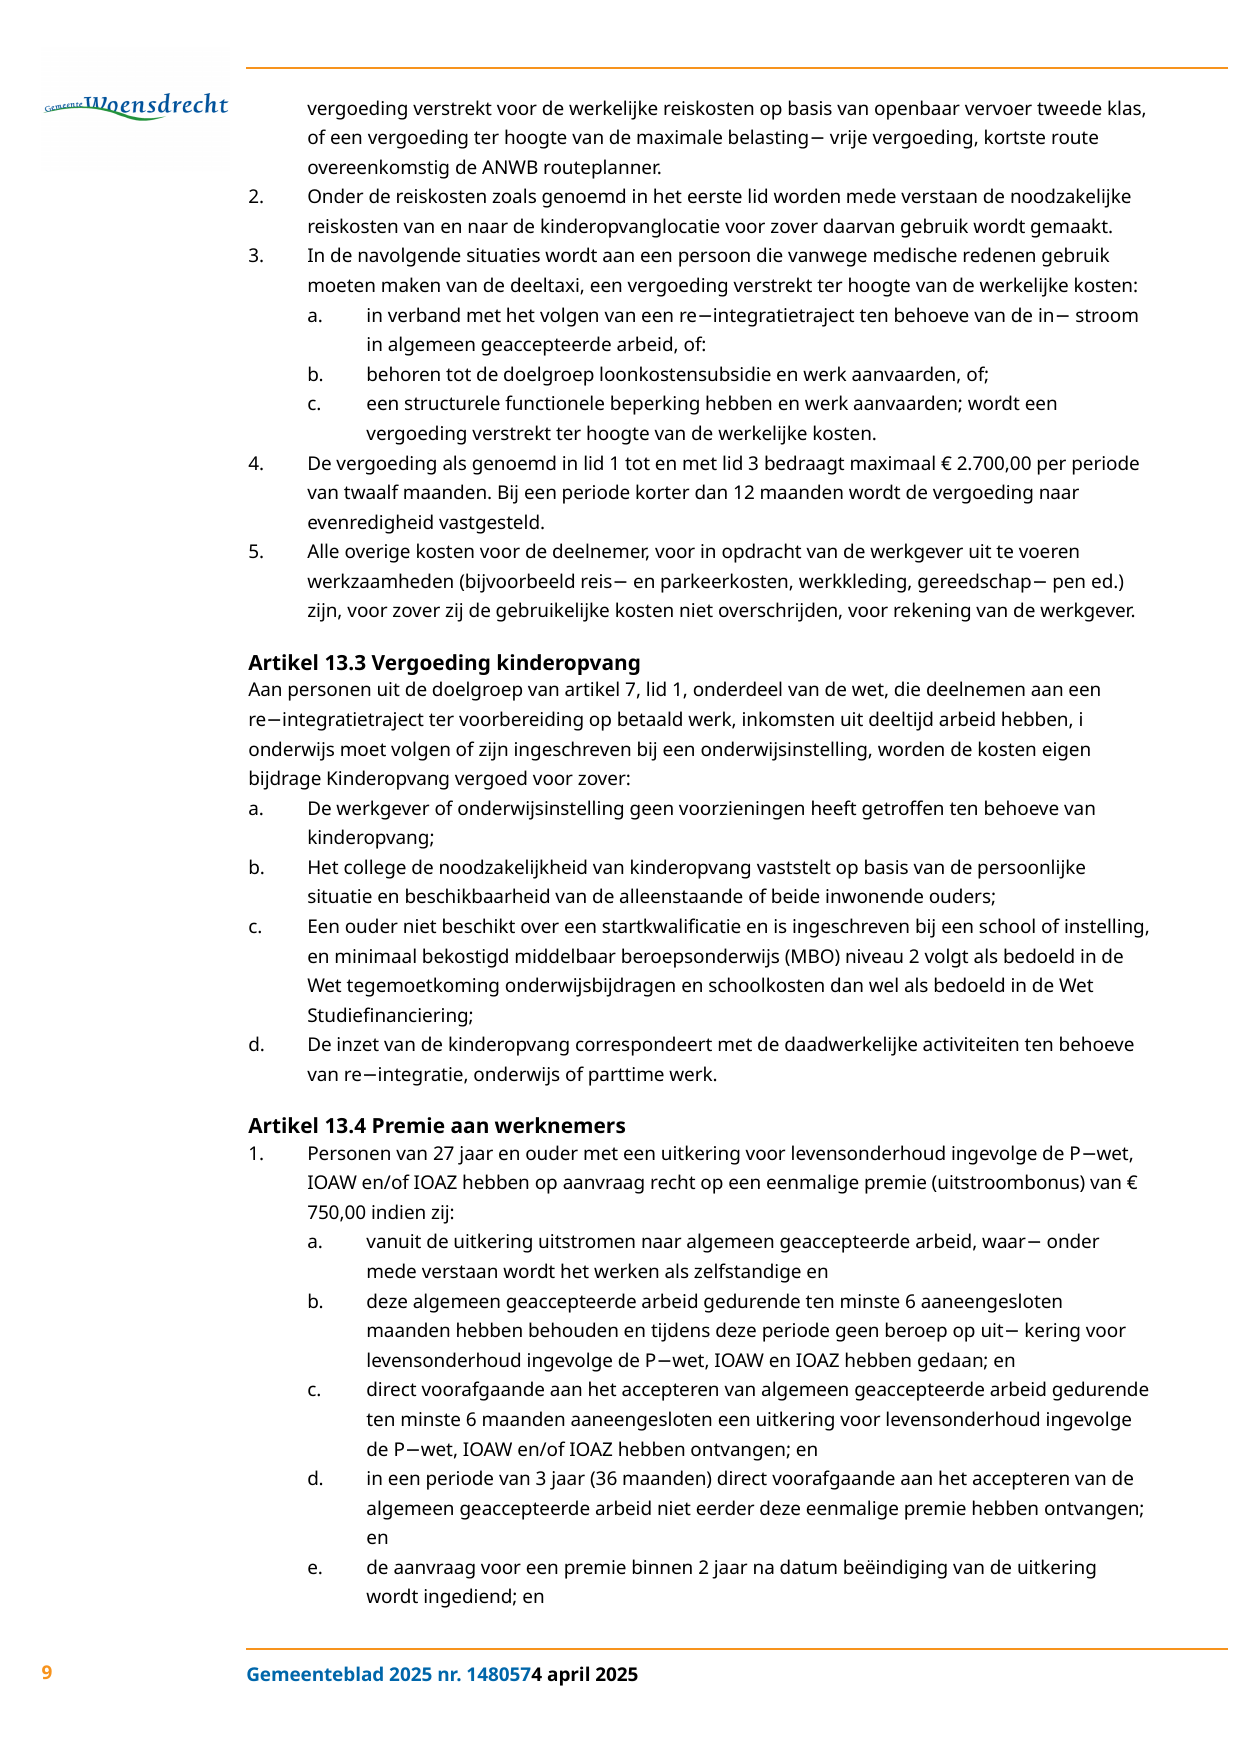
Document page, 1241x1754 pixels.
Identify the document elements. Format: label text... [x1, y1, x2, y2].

list De vergoeding als genoemd in lid 1 tot en met lid 3 bedraagt maximaal € 2.700,00 per periode van twaalf maanden. Bij een periode korter dan 12 maanden wordt de vergoeding naar evenredigheid vastgesteld. [248, 450, 1152, 535]
picture [41, 47, 231, 172]
list Alle overige kosten voor de deelnemer, voor in opdracht van de werkgever uit te voeren werkzaamheden (bijvoorbeeld reis− en parkeerkosten, werkkleding, gereedschap− pen ed.) zijn, voor zover zij de gebruikelijke kosten niet overschrijden, voor rekening van de werkgever. [248, 538, 1152, 623]
list Een ouder niet beschikt over een startkwalificatie en is ingeschreven bij een school of instelling, en minimaal bekostigd middelbaar beroepsonderwijs (MBO) niveau 2 volgt als bedoeld in de Wet tegemoetkoming onderwijsbijdragen en schoolkosten dan wel als bedoeld in de Wet Studiefinanciering; [248, 913, 1152, 1028]
list een structurele functionele beperking hebben en werk aanvaarden; wordt een vergoeding verstrekt ter hoogte van de werkelijke kosten. [307, 391, 1152, 446]
text Artikel 13.3 Vergoeding kinderopvang [248, 648, 1152, 677]
list deze algemeen geaccepteerde arbeid gedurende ten minste 6 aaneengesloten maanden hebben behouden en tijdens deze periode geen beroep op uit− kering voor levensonderhoud ingevolge de P−wet, IOAW en IOAZ hebben gedaan; en [307, 1288, 1152, 1373]
list Het college de noodzakelijkheid van kinderopvang vaststelt op basis van de persoonlijke situatie en beschikbaarheid van de alleenstaande of beide inwonende ouders; [248, 854, 1152, 909]
list De inzet van de kinderopvang correspondeert met de daadwerkelijke activiteiten ten behoeve van re−integratie, onderwijs of parttime werk. [248, 1032, 1152, 1087]
list Personen van 27 jaar en ouder met een uitkering voor levensonderhoud ingevolge de P−wet, IOAW en/of IOAZ hebben op aanvraag recht op een eenmalige premie (uitstroombonus) van € 750,00 indien zij: [248, 1140, 1152, 1225]
list direct voorafgaande aan het accepteren van algemeen geaccepteerde arbeid gedurende ten minste 6 maanden aaneengesloten een uitkering voor levensonderhoud ingevolge de P−wet, IOAW en/of IOAZ hebben ontvangen; en [307, 1377, 1152, 1462]
list In de navolgende situaties wordt aan een persoon die vanwege medische redenen gebruik moeten maken van de deeltaxi, een vergoeding verstrekt ter hoogte van de werkelijke kosten: [248, 243, 1152, 298]
text Artikel 13.4 Premie aan werknemers [248, 1112, 1152, 1140]
list behoren tot de doelgroep loonkostensubsidie en werk aanvaarden, of; [307, 361, 1152, 387]
list in een periode van 3 jaar (36 maanden) direct voorafgaande aan het accepteren van de algemeen geaccepteerde arbeid niet eerder deze eenmalige premie hebben ontvangen; en [307, 1465, 1152, 1550]
list vanuit de uitkering uitstromen naar algemeen geaccepteerde arbeid, waar− onder mede verstaan wordt het werken als zelfstandige en [307, 1229, 1152, 1284]
list Onder de reiskosten zoals genoemd in het eerste lid worden mede verstaan de noodzakelijke reiskosten van en naar de kinderopvanglocatie voor zover daarvan gebruik wordt gemaakt. [248, 183, 1152, 239]
list vergoeding verstrekt voor de werkelijke reiskosten op basis van openbaar vervoer tweede klas, of een vergoeding ter hoogte van de maximale belasting− vrije vergoeding, kortste route overeenkomstig de ANWB routeplanner. [248, 95, 1152, 180]
text Aan personen uit de doelgroep van artikel 7, lid 1, onderdeel van de wet, die deelnemen aan een re−integratietraject ter voorbereiding op betaald werk, inkomsten uit deeltijd arbeid hebben, i onderwijs moet volgen of zijn ingeschreven bij een onderwijsinstelling, worden de kosten eigen bijdrage Kinderopvang vergoed voor zover: [248, 677, 1152, 791]
list de aanvraag voor een premie binnen 2 jaar na datum beëindiging van de uitkering wordt ingediend; en [307, 1554, 1152, 1609]
list in verband met het volgen van een re−integratietraject ten behoeve van de in− stroom in algemeen geaccepteerde arbeid, of: [307, 302, 1152, 357]
list De werkgever of onderwijsinstelling geen voorzieningen heeft getroffen ten behoeve van kinderopvang; [248, 795, 1152, 850]
